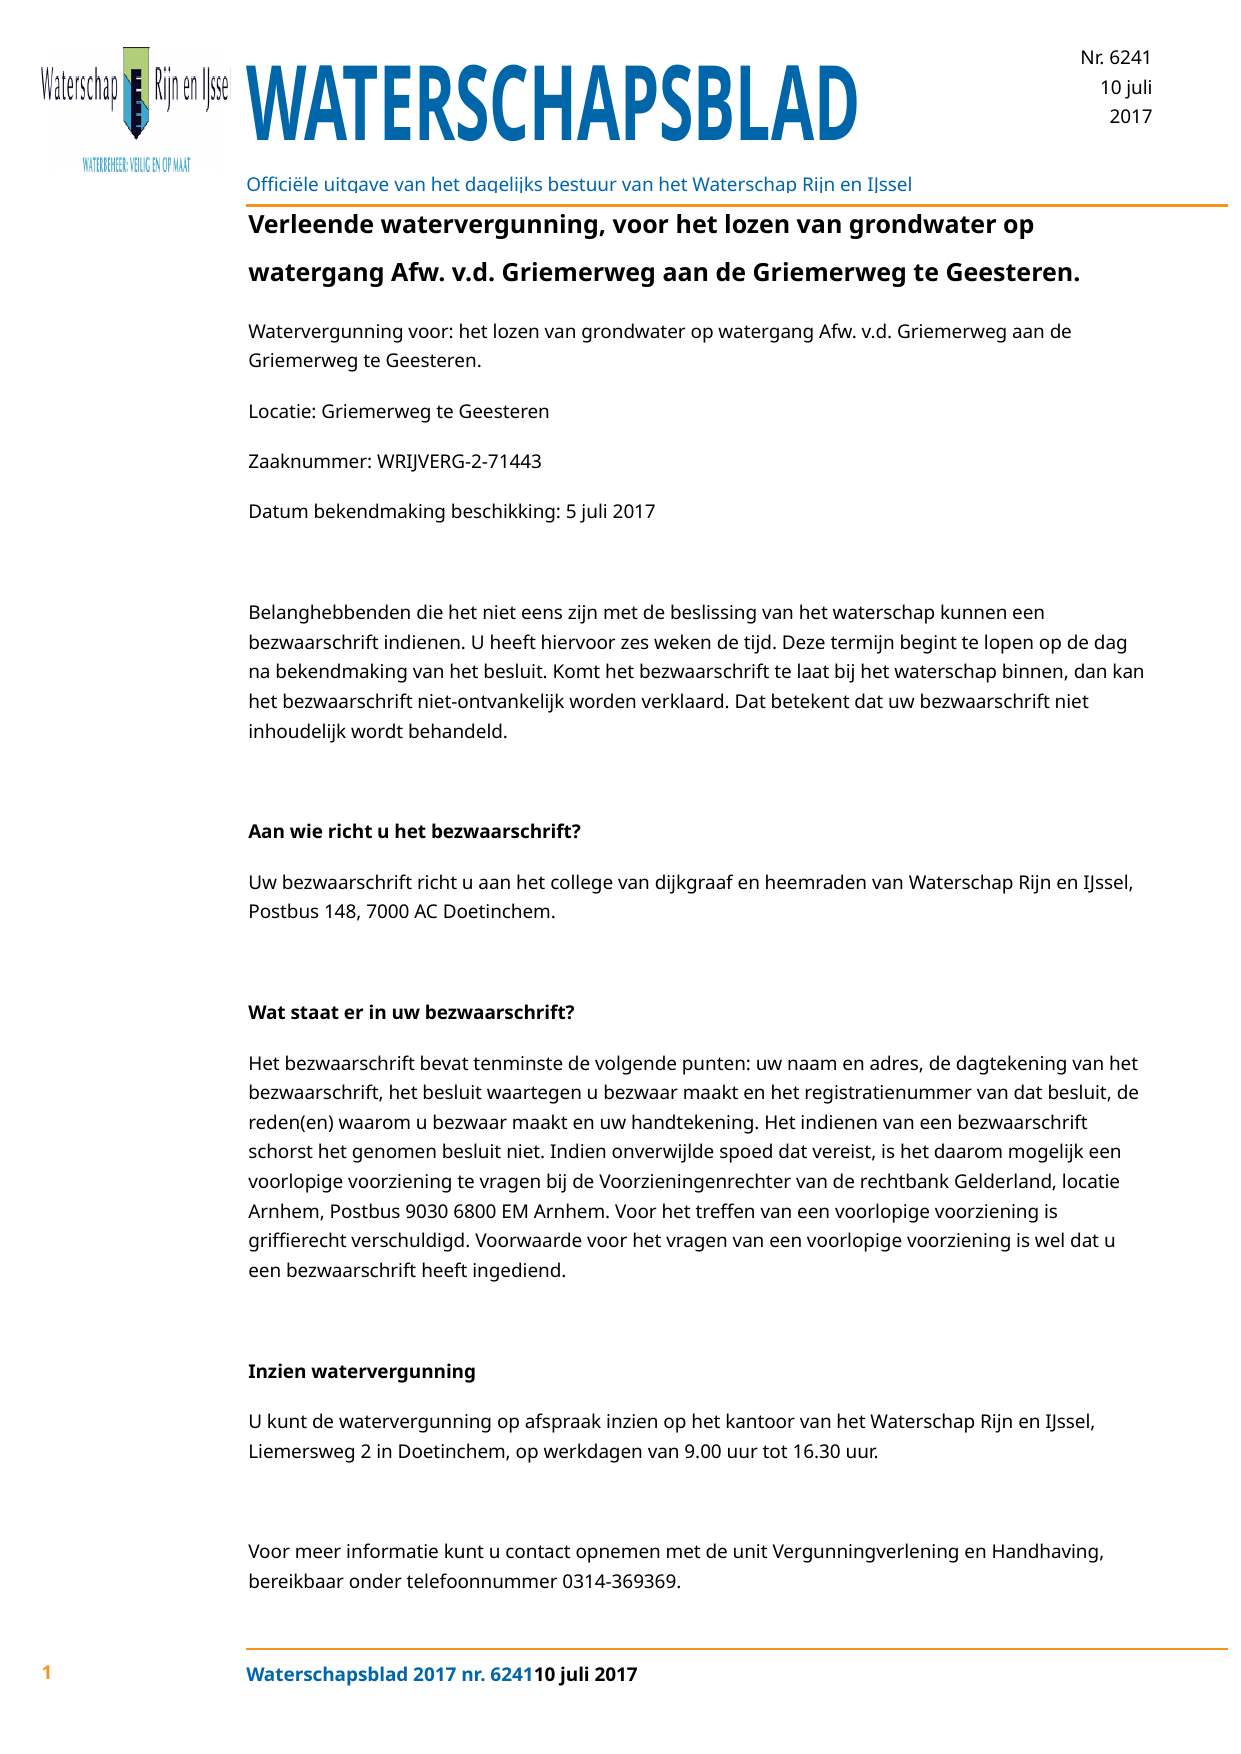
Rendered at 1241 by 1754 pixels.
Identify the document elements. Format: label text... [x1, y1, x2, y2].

text Watervergunning voor: het lozen van grondwater op watergang Afw. v.d. Griemerweg aan de Griemerweg te Geesteren. [248, 318, 1152, 373]
text Belanghebbenden die het niet eens zijn met de beslissing van het waterschap kunnen een bezwaarschrift indienen. U heeft hiervoor zes weken de tijd. Deze termijn begint te lopen op de dag na bekendmaking van het besluit. Komt het bezwaarschrift te laat bij het waterschap binnen, dan kan het bezwaarschrift niet-ontvankelijk worden verklaard. Dat betekent dat uw bezwaarschrift niet inhoudelijk wordt behandeld. [248, 599, 1152, 744]
text Het bezwaarschrift bevat tenminste de volgende punten: uw naam en adres, de dagtekening van het bezwaarschrift, het besluit waartegen u bezwaar maakt en het registratienummer van dat besluit, de reden(en) waarom u bezwaar maakt en uw handtekening. Het indienen van een bezwaarschrift schorst het genomen besluit niet. Indien onverwijlde spoed dat vereist, is het daarom mogelijk een voorlopige voorziening te vragen bij de Voorzieningenrechter van de rechtbank Gelderland, locatie Arnhem, Postbus 9030 6800 EM Arnhem. Voor het treffen van een voorlopige voorziening is griffierecht verschuldigd. Voorwaarde voor het vragen van een voorlopige voorziening is wel dat u een bezwaarschrift heeft ingediend. [248, 1050, 1152, 1283]
text Verleende watervergunning, voor het lozen van grondwater op watergang Afw. v.d. Griemerweg aan de Griemerweg te Geesteren. [248, 207, 1152, 288]
text Aan wie richt u het bezwaarschrift? [248, 819, 1152, 844]
text Datum bekendmaking beschikking: 5 juli 2017 [248, 499, 1152, 524]
text Locatie: Griemerweg te Geesteren [248, 398, 1152, 424]
text Voor meer informatie kunt u contact opnemen met de unit Vergunningverlening en Handhaving, bereikbaar onder telefoonnummer 0314-369369. [248, 1539, 1152, 1594]
text Wat staat er in uw bezwaarschrift? [248, 999, 1152, 1025]
picture [41, 47, 231, 172]
text Inzien watervergunning [248, 1358, 1152, 1384]
text U kunt de watervergunning op afspraak inzien op het kantoor van het Waterschap Rijn en IJssel, Liemersweg 2 in Doetinchem, op werkdagen van 9.00 uur tot 16.30 uur. [248, 1408, 1152, 1464]
text Zaaknummer: WRIJVERG-2-71443 [248, 448, 1152, 474]
text Uw bezwaarschrift richt u aan het college van dijkgraaf en heemraden van Waterschap Rijn en IJssel, Postbus 148, 7000 AC Doetinchem. [248, 869, 1152, 924]
